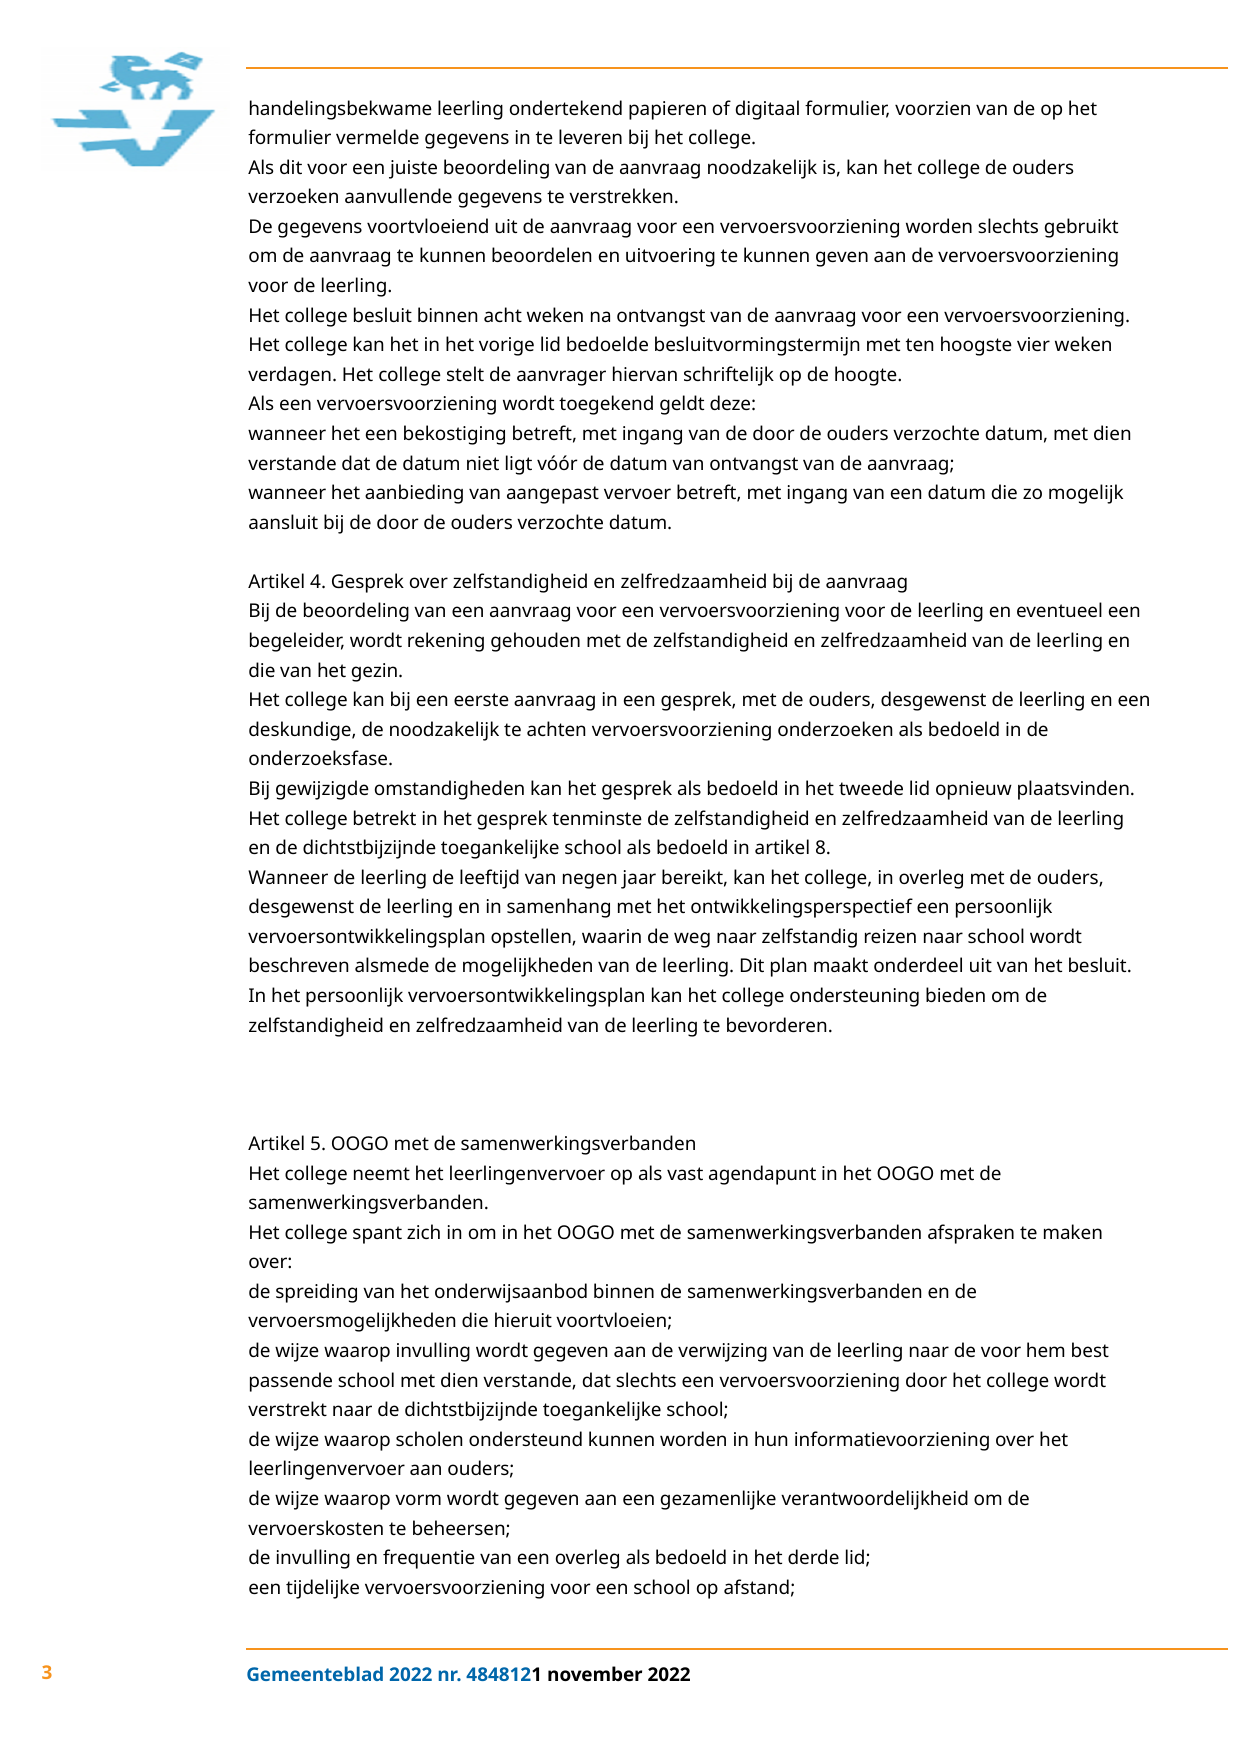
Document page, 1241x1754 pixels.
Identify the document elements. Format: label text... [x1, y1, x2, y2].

text Artikel 4. Gesprek over zelfstandigheid en zelfredzaamheid bij de aanvraag [248, 568, 1152, 594]
text Als een vervoersvoorziening wordt toegekend geldt deze: [248, 391, 1152, 416]
text de invulling en frequentie van een overleg als bedoeld in het derde lid; [248, 1544, 1152, 1570]
text wanneer het een bekostiging betreft, met ingang van de door de ouders verzochte datum, met dien verstande dat de datum niet ligt vóór de datum van ontvangst van de aanvraag; [248, 420, 1152, 476]
text Als dit voor een juiste beoordeling van de aanvraag noodzakelijk is, kan het college de ouders verzoeken aanvullende gegevens te verstrekken. [248, 154, 1152, 209]
text Het college besluit binnen acht weken na ontvangst van de aanvraag voor een vervoersvoorziening. [248, 302, 1152, 328]
text Het college spant zich in om in het OOGO met de samenwerkingsverbanden afspraken te maken over: [248, 1219, 1152, 1274]
text wanneer het aanbieding van aangepast vervoer betreft, met ingang van een datum die zo mogelijk aansluit bij de door de ouders verzochte datum. [248, 479, 1152, 535]
text handelingsbekwame leerling ondertekend papieren of digitaal formulier, voorzien van de op het formulier vermelde gegevens in te leveren bij het college. [248, 95, 1152, 150]
picture [41, 47, 231, 172]
text Het college kan het in het vorige lid bedoelde besluitvormingstermijn met ten hoogste vier weken verdagen. Het college stelt de aanvrager hiervan schriftelijk op de hoogte. [248, 331, 1152, 387]
text een tijdelijke vervoersvoorziening voor een school op afstand; [248, 1574, 1152, 1600]
text In het persoonlijk vervoersontwikkelingsplan kan het college ondersteuning bieden om de zelfstandigheid en zelfredzaamheid van de leerling te bevorderen. [248, 982, 1152, 1038]
text de spreiding van het onderwijsaanbod binnen de samenwerkingsverbanden en de vervoersmogelijkheden die hieruit voortvloeien; [248, 1278, 1152, 1333]
text Bij de beoordeling van een aanvraag voor een vervoersvoorziening voor de leerling en eventueel een begeleider, wordt rekening gehouden met de zelfstandigheid en zelfredzaamheid van de leerling en die van het gezin. [248, 598, 1152, 683]
text Bij gewijzigde omstandigheden kan het gesprek als bedoeld in het tweede lid opnieuw plaatsvinden. [248, 775, 1152, 801]
text de wijze waarop vorm wordt gegeven aan een gezamenlijke verantwoordelijkheid om de vervoerskosten te beheersen; [248, 1485, 1152, 1541]
text Artikel 5. OOGO met de samenwerkingsverbanden [248, 1130, 1152, 1156]
text de wijze waarop scholen ondersteund kunnen worden in hun informatievoorziening over het leerlingenvervoer aan ouders; [248, 1426, 1152, 1481]
text Het college neemt het leerlingenvervoer op als vast agendapunt in het OOGO met de samenwerkingsverbanden. [248, 1160, 1152, 1215]
text De gegevens voortvloeiend uit de aanvraag voor een vervoersvoorziening worden slechts gebruikt om de aanvraag te kunnen beoordelen en uitvoering te kunnen geven aan de vervoersvoorziening voor de leerling. [248, 213, 1152, 298]
text de wijze waarop invulling wordt gegeven aan de verwijzing van de leerling naar de voor hem best passende school met dien verstande, dat slechts een vervoersvoorziening door het college wordt verstrekt naar de dichtstbijzijnde toegankelijke school; [248, 1337, 1152, 1422]
text Wanneer de leerling de leeftijd van negen jaar bereikt, kan het college, in overleg met de ouders, desgewenst de leerling en in samenhang met het ontwikkelingsperspectief een persoonlijk vervoersontwikkelingsplan opstellen, waarin de weg naar zelfstandig reizen naar school wordt beschreven alsmede de mogelijkheden van de leerling. Dit plan maakt onderdeel uit van het besluit. [248, 864, 1152, 978]
text Het college kan bij een eerste aanvraag in een gesprek, met de ouders, desgewenst de leerling en een deskundige, de noodzakelijk te achten vervoersvoorziening onderzoeken als bedoeld in de onderzoeksfase. [248, 686, 1152, 771]
text Het college betrekt in het gesprek tenminste de zelfstandigheid en zelfredzaamheid van de leerling en de dichtstbijzijnde toegankelijke school als bedoeld in artikel 8. [248, 805, 1152, 860]
